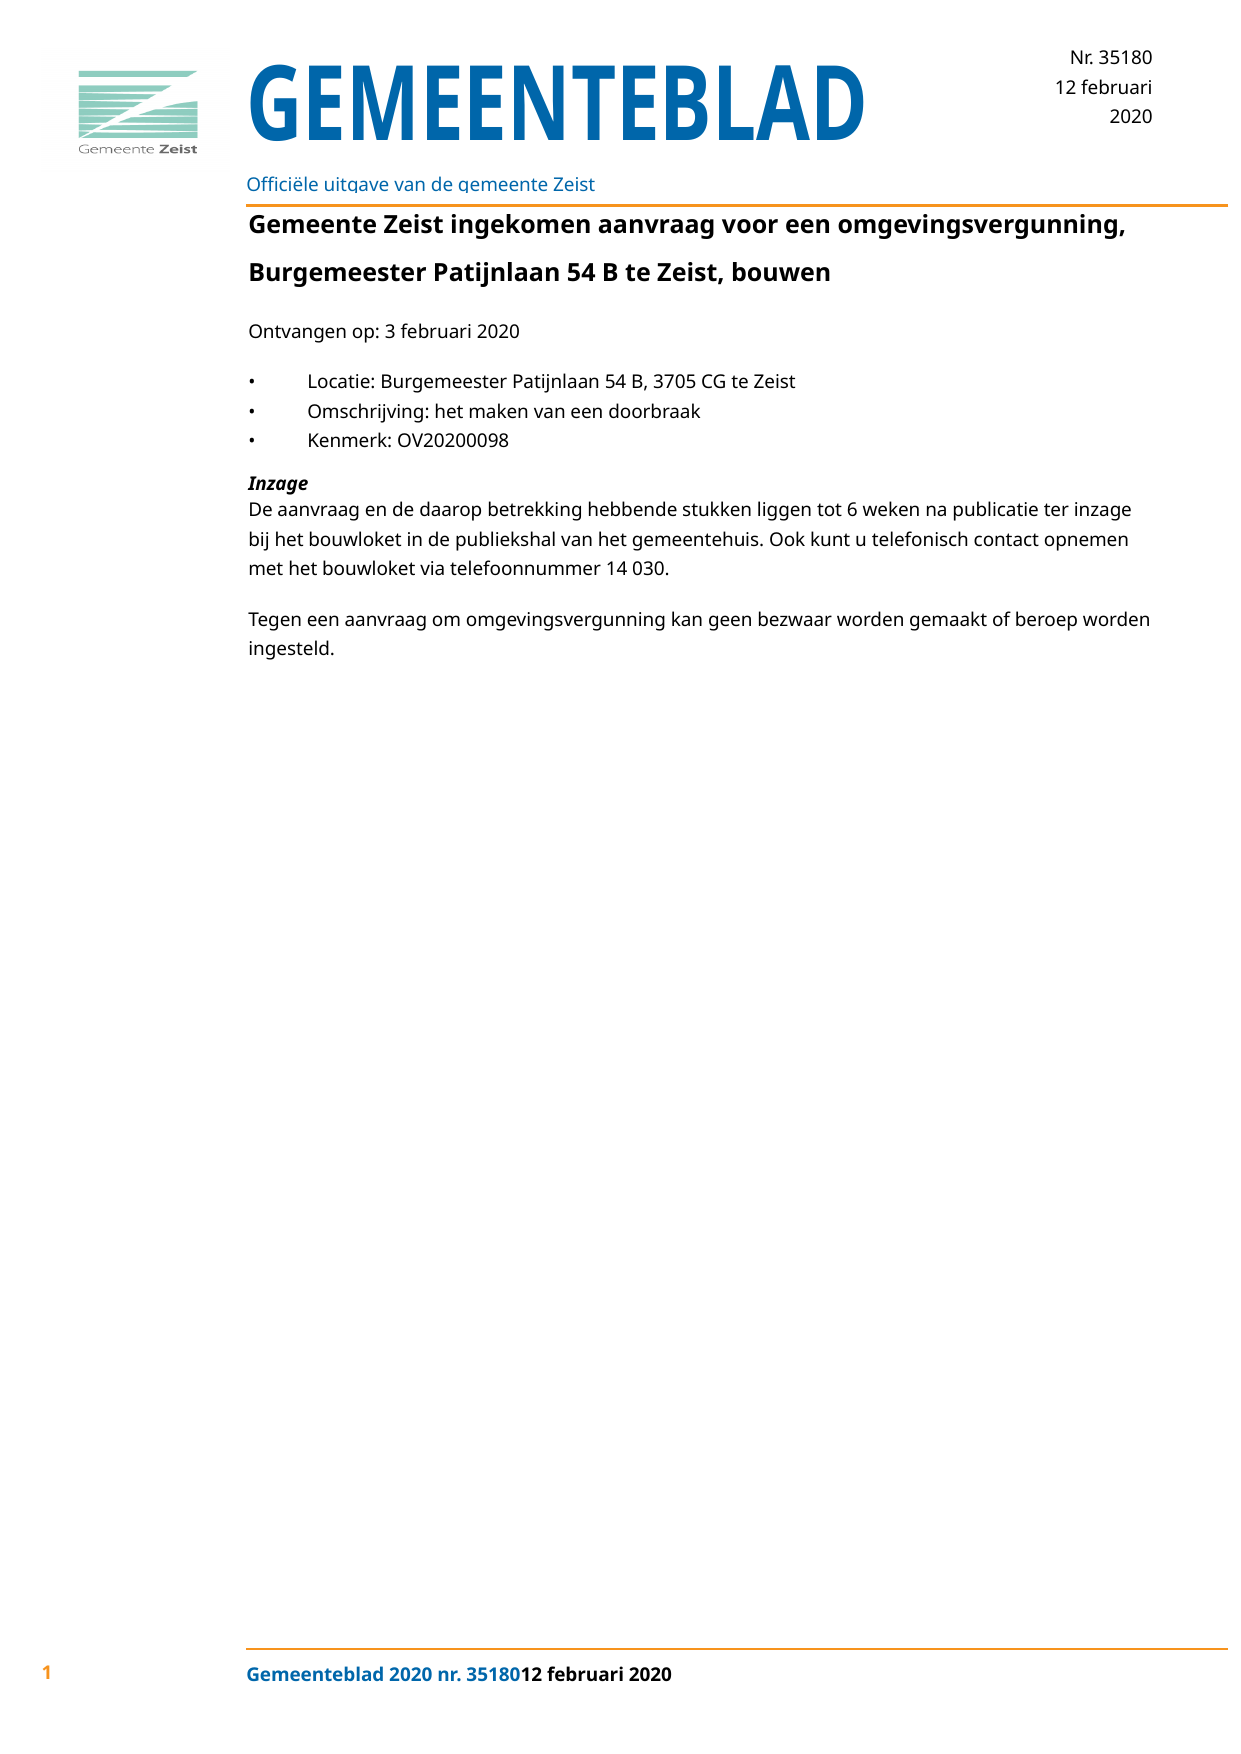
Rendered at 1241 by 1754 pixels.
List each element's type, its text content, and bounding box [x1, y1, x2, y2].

list Locatie: Burgemeester Patijnlaan 54 B, 3705 CG te Zeist [248, 368, 1152, 394]
text Tegen een aanvraag om omgevingsvergunning kan geen bezwaar worden gemaakt of beroep worden ingesteld. [248, 606, 1152, 661]
text Gemeente Zeist ingekomen aanvraag voor een omgevingsvergunning, Burgemeester Patijnlaan 54 B te Zeist, bouwen [248, 207, 1152, 288]
text Ontvangen op: 3 februari 2020 [248, 318, 1152, 344]
text De aanvraag en de daarop betrekking hebbende stukken liggen tot 6 weken na publicatie ter inzage bij het bouwloket in de publiekshal van het gemeentehuis. Ook kunt u telefonisch contact opnemen met het bouwloket via telefoonnummer 14 030. [248, 496, 1152, 581]
picture [41, 47, 231, 172]
text Inzage [248, 471, 1152, 496]
list Kenmerk: OV20200098 [248, 427, 1152, 453]
list Omschrijving: het maken van een doorbraak [248, 398, 1152, 424]
